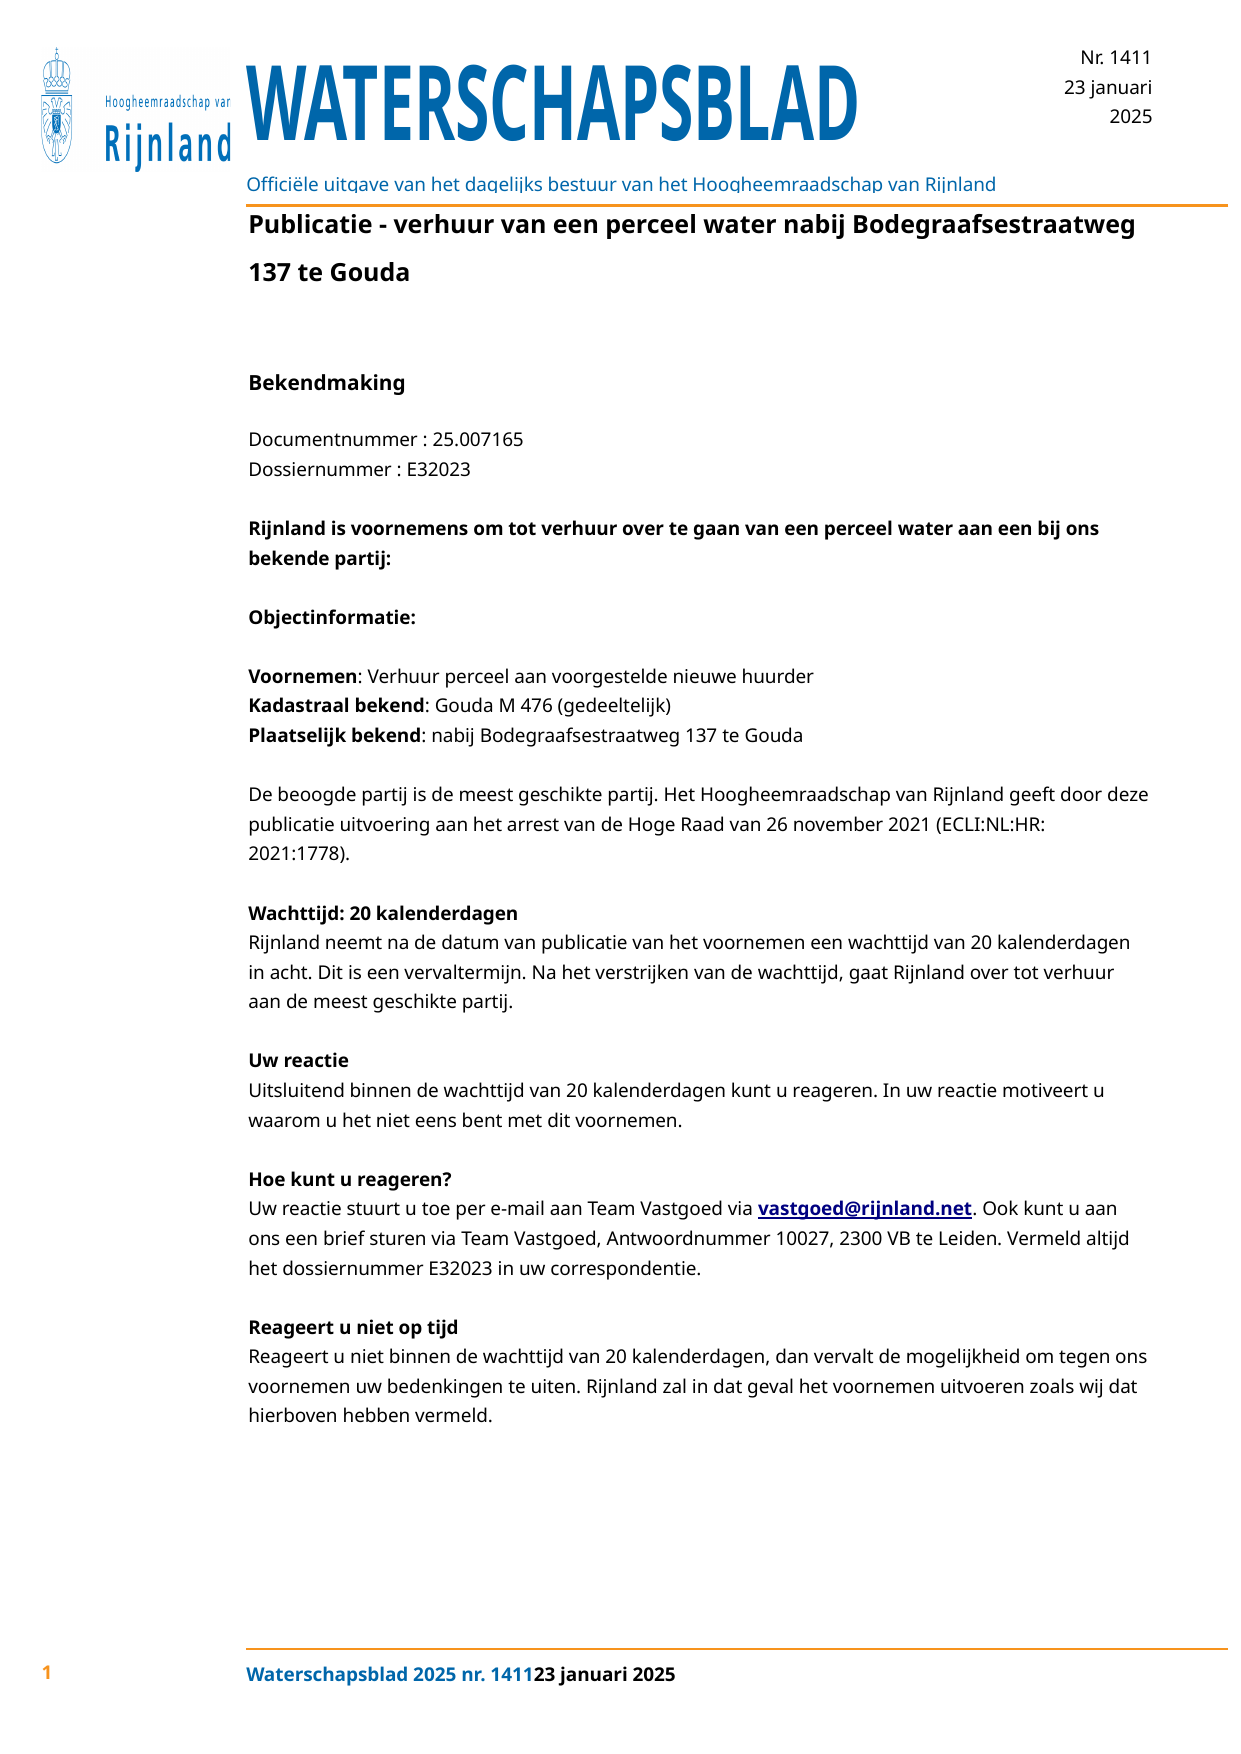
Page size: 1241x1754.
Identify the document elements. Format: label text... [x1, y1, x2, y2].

picture [41, 47, 231, 172]
text Uw reactie [248, 1048, 1152, 1073]
text Plaatselijk bekend: nabij Bodegraafsestraatweg 137 te Gouda [248, 722, 1152, 748]
text Reageert u niet binnen de wachttijd van 20 kalenderdagen, dan vervalt de mogelijkheid om tegen ons voornemen uw bedenkingen te uiten. Rijnland zal in dat geval het voornemen uitvoeren zoals wij dat hierboven hebben vermeld. [248, 1343, 1152, 1428]
text Wachttijd: 20 kalenderdagen [248, 900, 1152, 925]
text Reageert u niet op tijd [248, 1314, 1152, 1339]
text Uw reactie stuurt u toe per e-mail aan Team Vastgoed via vastgoed@rijnland.net. Ook kunt u aan ons een brief sturen via Team Vastgoed, Antwoordnummer 10027, 2300 VB te Leiden. Vermeld altijd het dossiernummer E32023 in uw correspondentie. [248, 1196, 1152, 1280]
text Voornemen: Verhuur perceel aan voorgestelde nieuwe huurder [248, 663, 1152, 689]
text Dossiernummer : E32023 [248, 456, 1152, 482]
text Kadastraal bekend: Gouda M 476 (gedeeltelijk) [248, 693, 1152, 718]
text Publicatie - verhuur van een perceel water nabij Bodegraafsestraatweg 137 te Gouda [248, 207, 1152, 288]
text Documentnummer : 25.007165 [248, 426, 1152, 452]
text Hoe kunt u reageren? [248, 1166, 1152, 1192]
text Rijnland is voornemens om tot verhuur over te gaan van een perceel water aan een bij ons bekende partij: [248, 515, 1152, 570]
text Rijnland neemt na de datum van publicatie van het voornemen een wachttijd van 20 kalenderdagen in acht. Dit is een vervaltermijn. Na het verstrijken van de wachttijd, gaat Rijnland over tot verhuur aan de meest geschikte partij. [248, 929, 1152, 1014]
text Bekendmaking [248, 368, 1152, 397]
text De beoogde partij is de meest geschikte partij. Het Hoogheemraadschap van Rijnland geeft door deze publicatie uitvoering aan het arrest van de Hoge Raad van 26 november 2021 (ECLI:NL:HR: 2021:1778). [248, 781, 1152, 866]
text Objectinformatie: [248, 604, 1152, 629]
text Uitsluitend binnen de wachttijd van 20 kalenderdagen kunt u reageren. In uw reactie motiveert u waarom u het niet eens bent met dit voornemen. [248, 1077, 1152, 1132]
